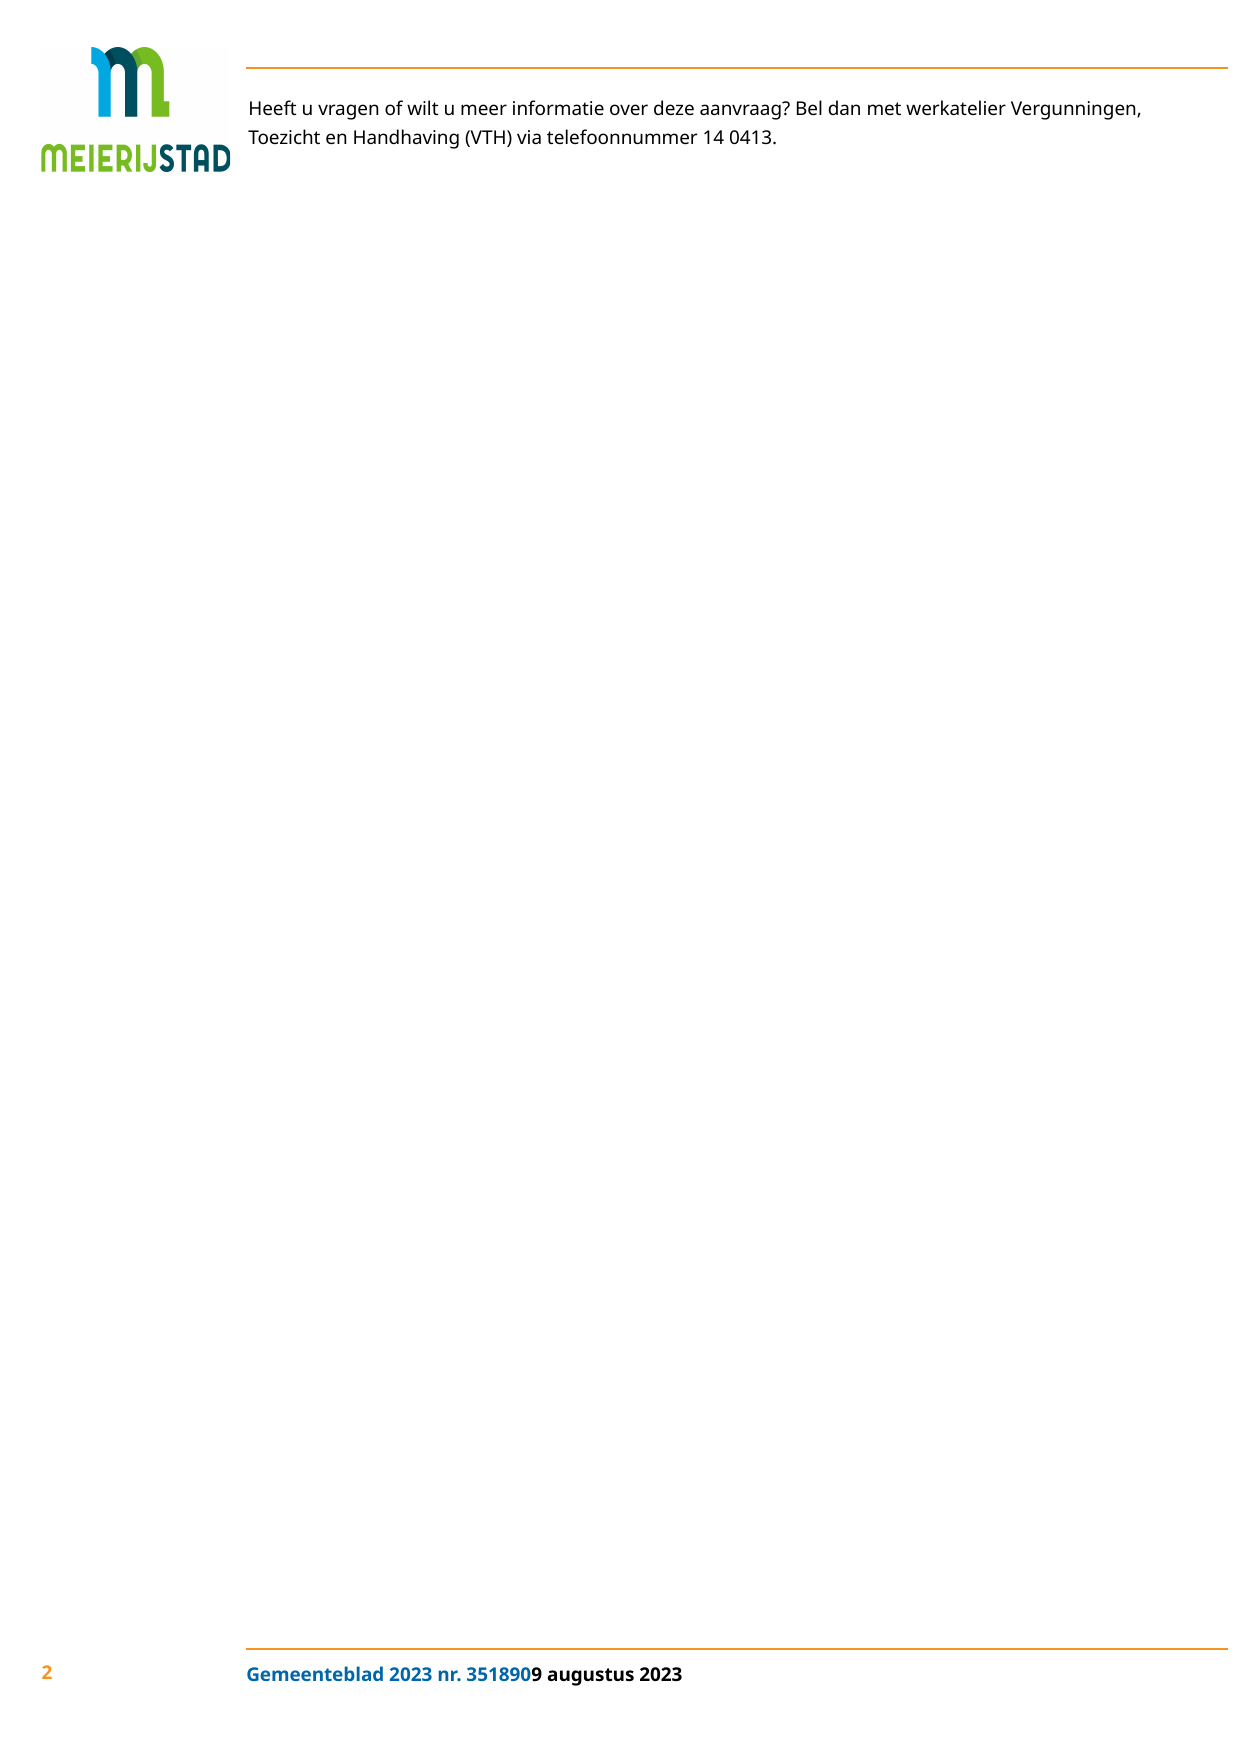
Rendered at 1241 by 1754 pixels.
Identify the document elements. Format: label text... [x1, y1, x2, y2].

text Heeft u vragen of wilt u meer informatie over deze aanvraag? Bel dan met werkatelier Vergunningen, Toezicht en Handhaving (VTH) via telefoonnummer 14 0413. [248, 95, 1152, 150]
picture [41, 47, 231, 172]
